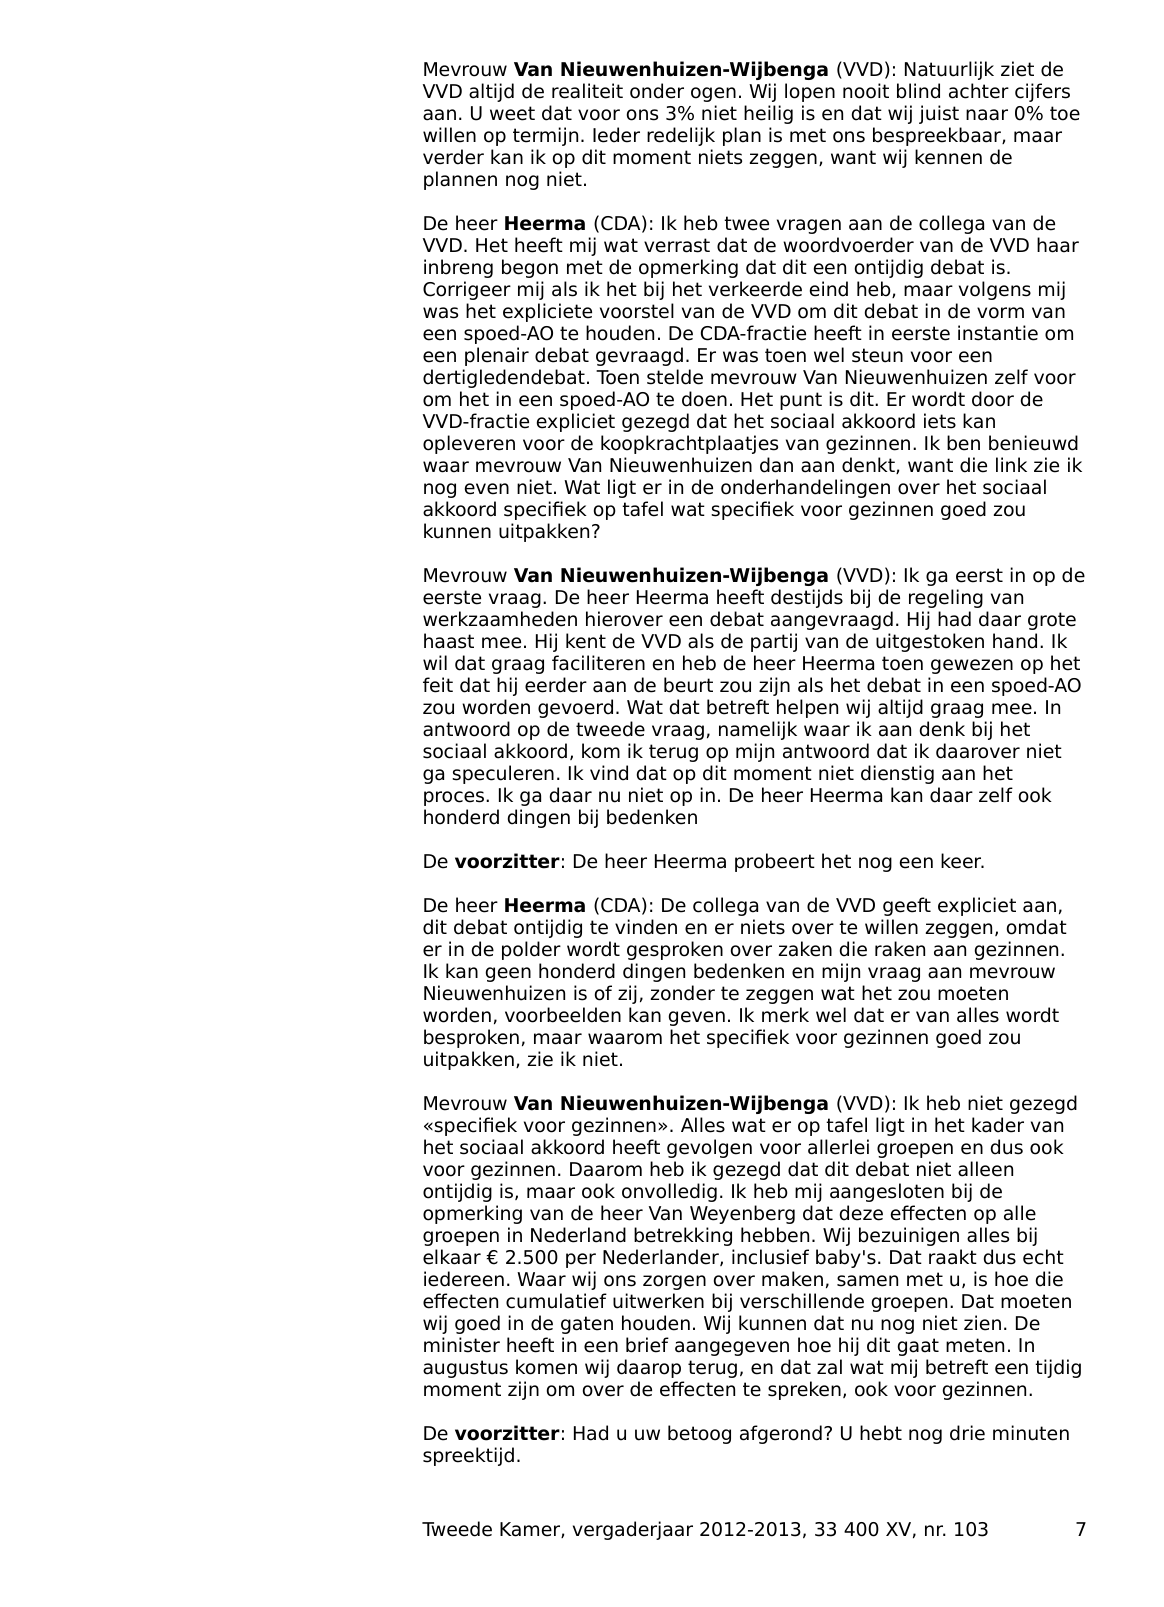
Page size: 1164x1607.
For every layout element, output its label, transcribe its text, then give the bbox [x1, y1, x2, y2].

text De heer Heerma (CDA): Ik heb twee vragen aan de collega van de VVD. Het heeft mij wat verrast dat de woordvoerder van de VVD haar inbreng begon met de opmerking dat dit een ontijdig debat is. Corrigeer mij als ik het bij het verkeerde eind heb, maar volgens mij was het expliciete voorstel van de VVD om dit debat in de vorm van een spoed-AO te houden. De CDA-fractie heeft in eerste instantie om een plenair debat gevraagd. Er was toen wel steun voor een dertigledendebat. Toen stelde mevrouw Van Nieuwenhuizen zelf voor om het in een spoed-AO te doen. Het punt is dit. Er wordt door de VVD-fractie expliciet gezegd dat het sociaal akkoord iets kan opleveren voor de koopkrachtplaatjes van gezinnen. Ik ben benieuwd waar mevrouw Van Nieuwenhuizen dan aan denkt, want die link zie ik nog even niet. Wat ligt er in de onderhandelingen over het sociaal akkoord specifiek op tafel wat specifiek voor gezinnen goed zou kunnen uitpakken? [422, 213, 1087, 543]
text De heer Heerma (CDA): De collega van de VVD geeft expliciet aan, dit debat ontijdig te vinden en er niets over te willen zeggen, omdat er in de polder wordt gesproken over zaken die raken aan gezinnen. Ik kan geen honderd dingen bedenken en mijn vraag aan mevrouw Nieuwenhuizen is of zij, zonder te zeggen wat het zou moeten worden, voorbeelden kan geven. Ik merk wel dat er van alles wordt besproken, maar waarom het specifiek voor gezinnen goed zou uitpakken, zie ik niet. [422, 895, 1087, 1071]
text De voorzitter: Had u uw betoog afgerond? U hebt nog drie minuten spreektijd. [422, 1423, 1087, 1467]
text Mevrouw Van Nieuwenhuizen-Wijbenga (VVD): Ik ga eerst in op de eerste vraag. De heer Heerma heeft destijds bij de regeling van werkzaamheden hierover een debat aangevraagd. Hij had daar grote haast mee. Hij kent de VVD als de partij van de uitgestoken hand. Ik wil dat graag faciliteren en heb de heer Heerma toen gewezen op het feit dat hij eerder aan de beurt zou zijn als het debat in een spoed-AO zou worden gevoerd. Wat dat betreft helpen wij altijd graag mee. In antwoord op de tweede vraag, namelijk waar ik aan denk bij het sociaal akkoord, kom ik terug op mijn antwoord dat ik daarover niet ga speculeren. Ik vind dat op dit moment niet dienstig aan het proces. Ik ga daar nu niet op in. De heer Heerma kan daar zelf ook honderd dingen bij bedenken [422, 565, 1087, 829]
text Mevrouw Van Nieuwenhuizen-Wijbenga (VVD): Ik heb niet gezegd «specifiek voor gezinnen». Alles wat er op tafel ligt in het kader van het sociaal akkoord heeft gevolgen voor allerlei groepen en dus ook voor gezinnen. Daarom heb ik gezegd dat dit debat niet alleen ontijdig is, maar ook onvolledig. Ik heb mij aangesloten bij de opmerking van de heer Van Weyenberg dat deze effecten op alle groepen in Nederland betrekking hebben. Wij bezuinigen alles bij elkaar € 2.500 per Nederlander, inclusief baby's. Dat raakt dus echt iedereen. Waar wij ons zorgen over maken, samen met u, is hoe die effecten cumulatief uitwerken bij verschillende groepen. Dat moeten wij goed in de gaten houden. Wij kunnen dat nu nog niet zien. De minister heeft in een brief aangegeven hoe hij dit gaat meten. In augustus komen wij daarop terug, en dat zal wat mij betreft een tijdig moment zijn om over de effecten te spreken, ook voor gezinnen. [422, 1093, 1087, 1401]
text Mevrouw Van Nieuwenhuizen-Wijbenga (VVD): Natuurlijk ziet de VVD altijd de realiteit onder ogen. Wij lopen nooit blind achter cijfers aan. U weet dat voor ons 3% niet heilig is en dat wij juist naar 0% toe willen op termijn. Ieder redelijk plan is met ons bespreekbaar, maar verder kan ik op dit moment niets zeggen, want wij kennen de plannen nog niet. [422, 59, 1087, 191]
text De voorzitter: De heer Heerma probeert het nog een keer. [422, 851, 1087, 873]
